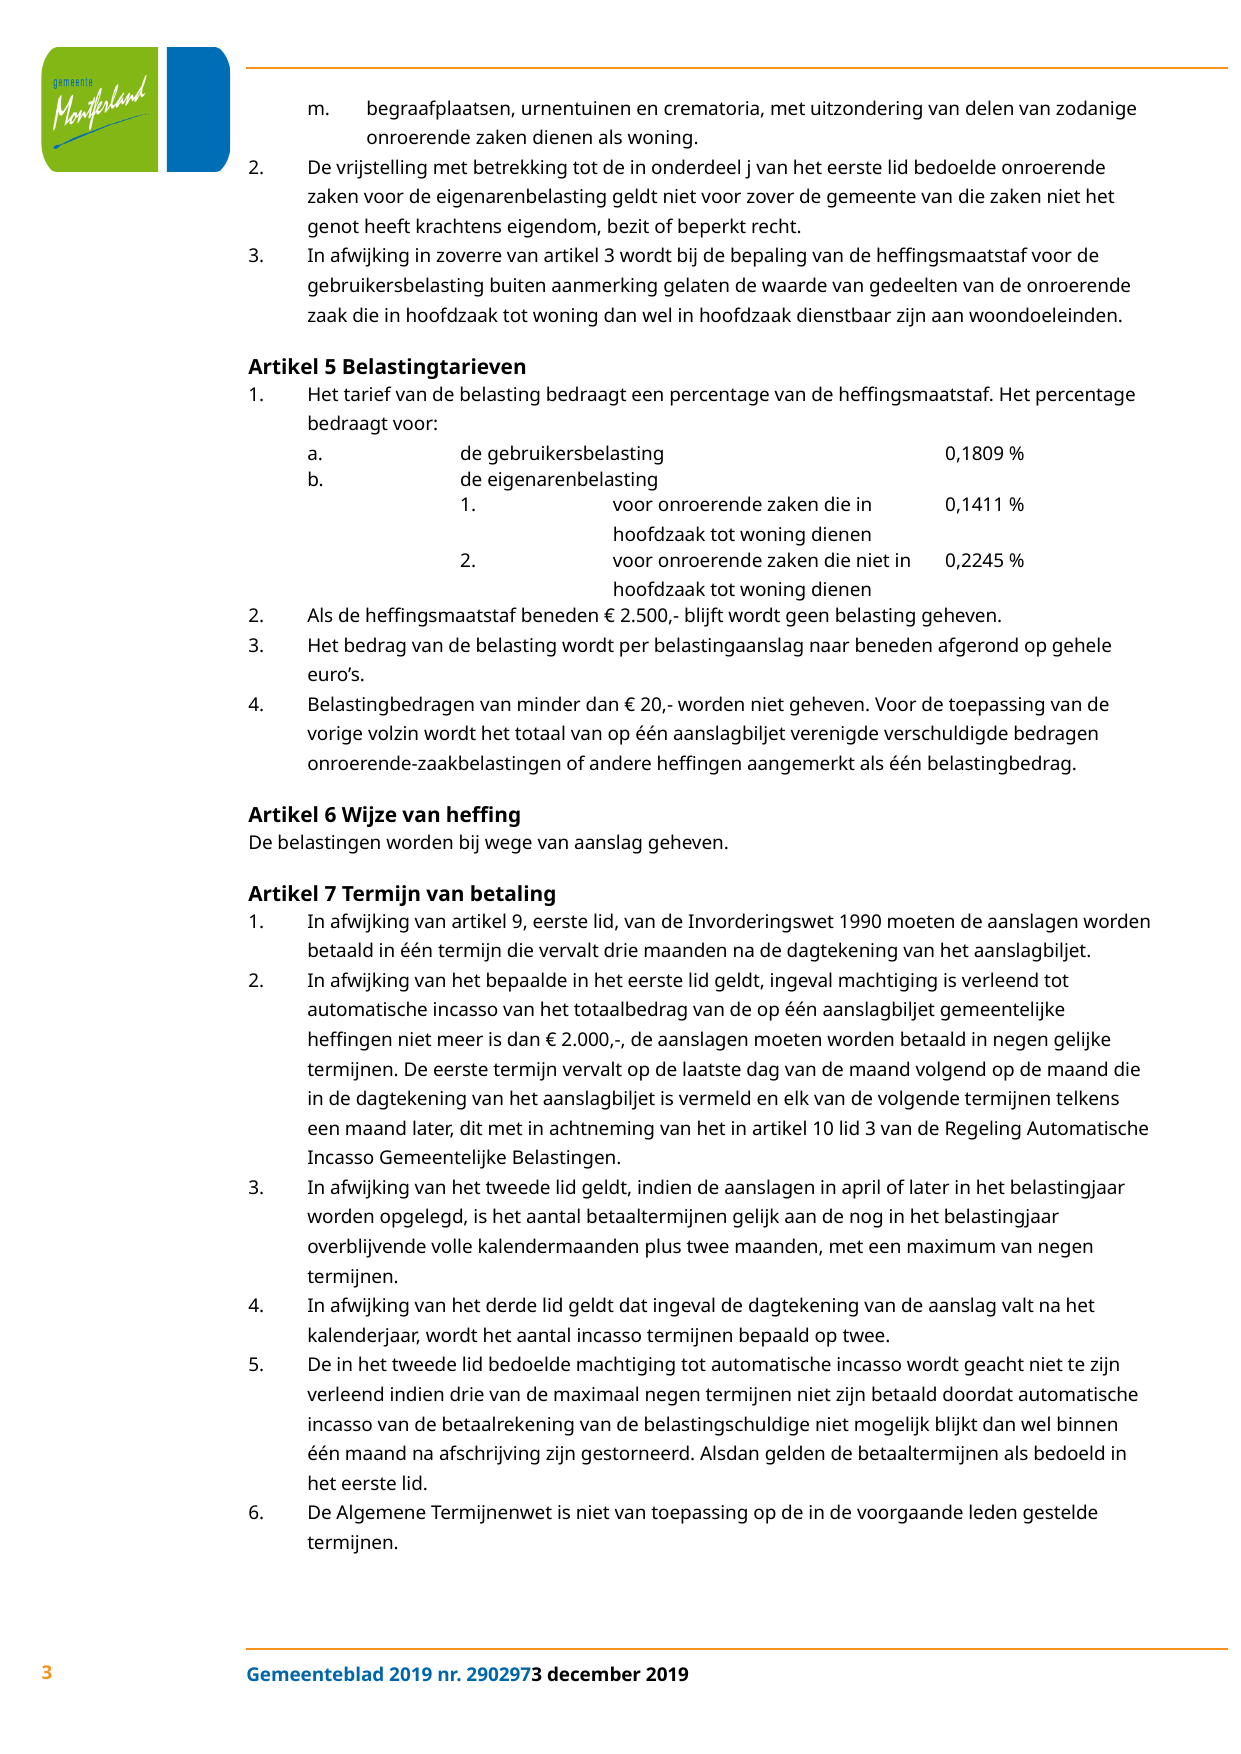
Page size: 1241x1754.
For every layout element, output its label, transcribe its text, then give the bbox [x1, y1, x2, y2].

list In afwijking van het bepaalde in het eerste lid geldt, ingeval machtiging is verleend tot automatische incasso van het totaalbedrag van de op één aanslagbiljet gemeentelijke heffingen niet meer is dan € 2.000,-, de aanslagen moeten worden betaald in negen gelijke termijnen. De eerste termijn vervalt op de laatste dag van de maand volgend op de maand die in de dagtekening van het aanslagbiljet is vermeld en elk van de volgende termijnen telkens een maand later, dit met in achtneming van het in artikel 10 lid 3 van de Regeling Automatische Incasso Gemeentelijke Belastingen. [248, 967, 1152, 1170]
table_cell 2. [460, 547, 613, 602]
list Het tarief van de belasting bedraagt een percentage van de heffingsmaatstaf. Het percentage bedraagt voor: [248, 381, 1152, 436]
list De vrijstelling met betrekking tot de in onderdeel j van het eerste lid bedoelde onroerende zaken voor de eigenarenbelasting geldt niet voor zover de gemeente van die zaken niet het genot heeft krachtens eigendom, bezit of beperkt recht. [248, 154, 1152, 239]
table_cell 0,1411 % [945, 491, 1211, 547]
list begraafplaatsen, urnentuinen en crematoria, met uitzondering van delen van zodanige onroerende zaken dienen als woning. [307, 95, 1152, 150]
list Het bedrag van de belasting wordt per belastingaanslag naar beneden afgerond op gehele euro’s. [248, 632, 1152, 687]
text Artikel 6 Wijze van heffing [248, 801, 1152, 829]
table_cell de eigenarenbelasting [460, 466, 945, 491]
table_cell [945, 466, 1211, 491]
text Artikel 5 Belastingtarieven [248, 352, 1152, 381]
table_cell voor onroerende zaken die in hoofdzaak tot woning dienen [613, 491, 945, 547]
table_header de gebruikersbelasting [460, 440, 945, 466]
list In afwijking van artikel 9, eerste lid, van de Invorderingswet 1990 moeten de aanslagen worden betaald in één termijn die vervalt drie maanden na de dagtekening van het aanslagbiljet. [248, 908, 1152, 963]
table_header 0,1809 % [945, 440, 1211, 466]
table_cell [307, 491, 460, 547]
list Als de heffingsmaatstaf beneden € 2.500,- blijft wordt geen belasting geheven. [248, 602, 1152, 628]
text De belastingen worden bij wege van aanslag geheven. [248, 829, 1152, 855]
text Artikel 7 Termijn van betaling [248, 879, 1152, 908]
table_cell 1. [460, 491, 613, 547]
list In afwijking in zoverre van artikel 3 wordt bij de bepaling van de heffingsmaatstaf voor de gebruikersbelasting buiten aanmerking gelaten de waarde van gedeelten van de onroerende zaak die in hoofdzaak tot woning dan wel in hoofdzaak dienstbaar zijn aan woondoeleinden. [248, 243, 1152, 328]
table_cell b. [307, 466, 460, 491]
list De Algemene Termijnenwet is niet van toepassing op de in de voorgaande leden gestelde termijnen. [248, 1499, 1152, 1555]
table_cell 0,2245 % [945, 547, 1211, 602]
list In afwijking van het derde lid geldt dat ingeval de dagtekening van de aanslag valt na het kalenderjaar, wordt het aantal incasso termijnen bepaald op twee. [248, 1292, 1152, 1348]
list In afwijking van het tweede lid geldt, indien de aanslagen in april of later in het belastingjaar worden opgelegd, is het aantal betaaltermijnen gelijk aan de nog in het belastingjaar overblijvende volle kalendermaanden plus twee maanden, met een maximum van negen termijnen. [248, 1174, 1152, 1288]
table_header a. [307, 440, 460, 466]
picture [41, 47, 231, 172]
list De in het tweede lid bedoelde machtiging tot automatische incasso wordt geacht niet te zijn verleend indien drie van de maximaal negen termijnen niet zijn betaald doordat automatische incasso van de betaalrekening van de belastingschuldige niet mogelijk blijkt dan wel binnen één maand na afschrijving zijn gestorneerd. Alsdan gelden de betaaltermijnen als bedoeld in het eerste lid. [248, 1352, 1152, 1496]
table_cell [307, 547, 460, 602]
list Belastingbedragen van minder dan € 20,- worden niet geheven. Voor de toepassing van de vorige volzin wordt het totaal van op één aanslagbiljet verenigde verschuldigde bedragen onroerende-zaakbelastingen of andere heffingen aangemerkt als één belastingbedrag. [248, 691, 1152, 776]
table_cell voor onroerende zaken die niet in hoofdzaak tot woning dienen [613, 547, 945, 602]
